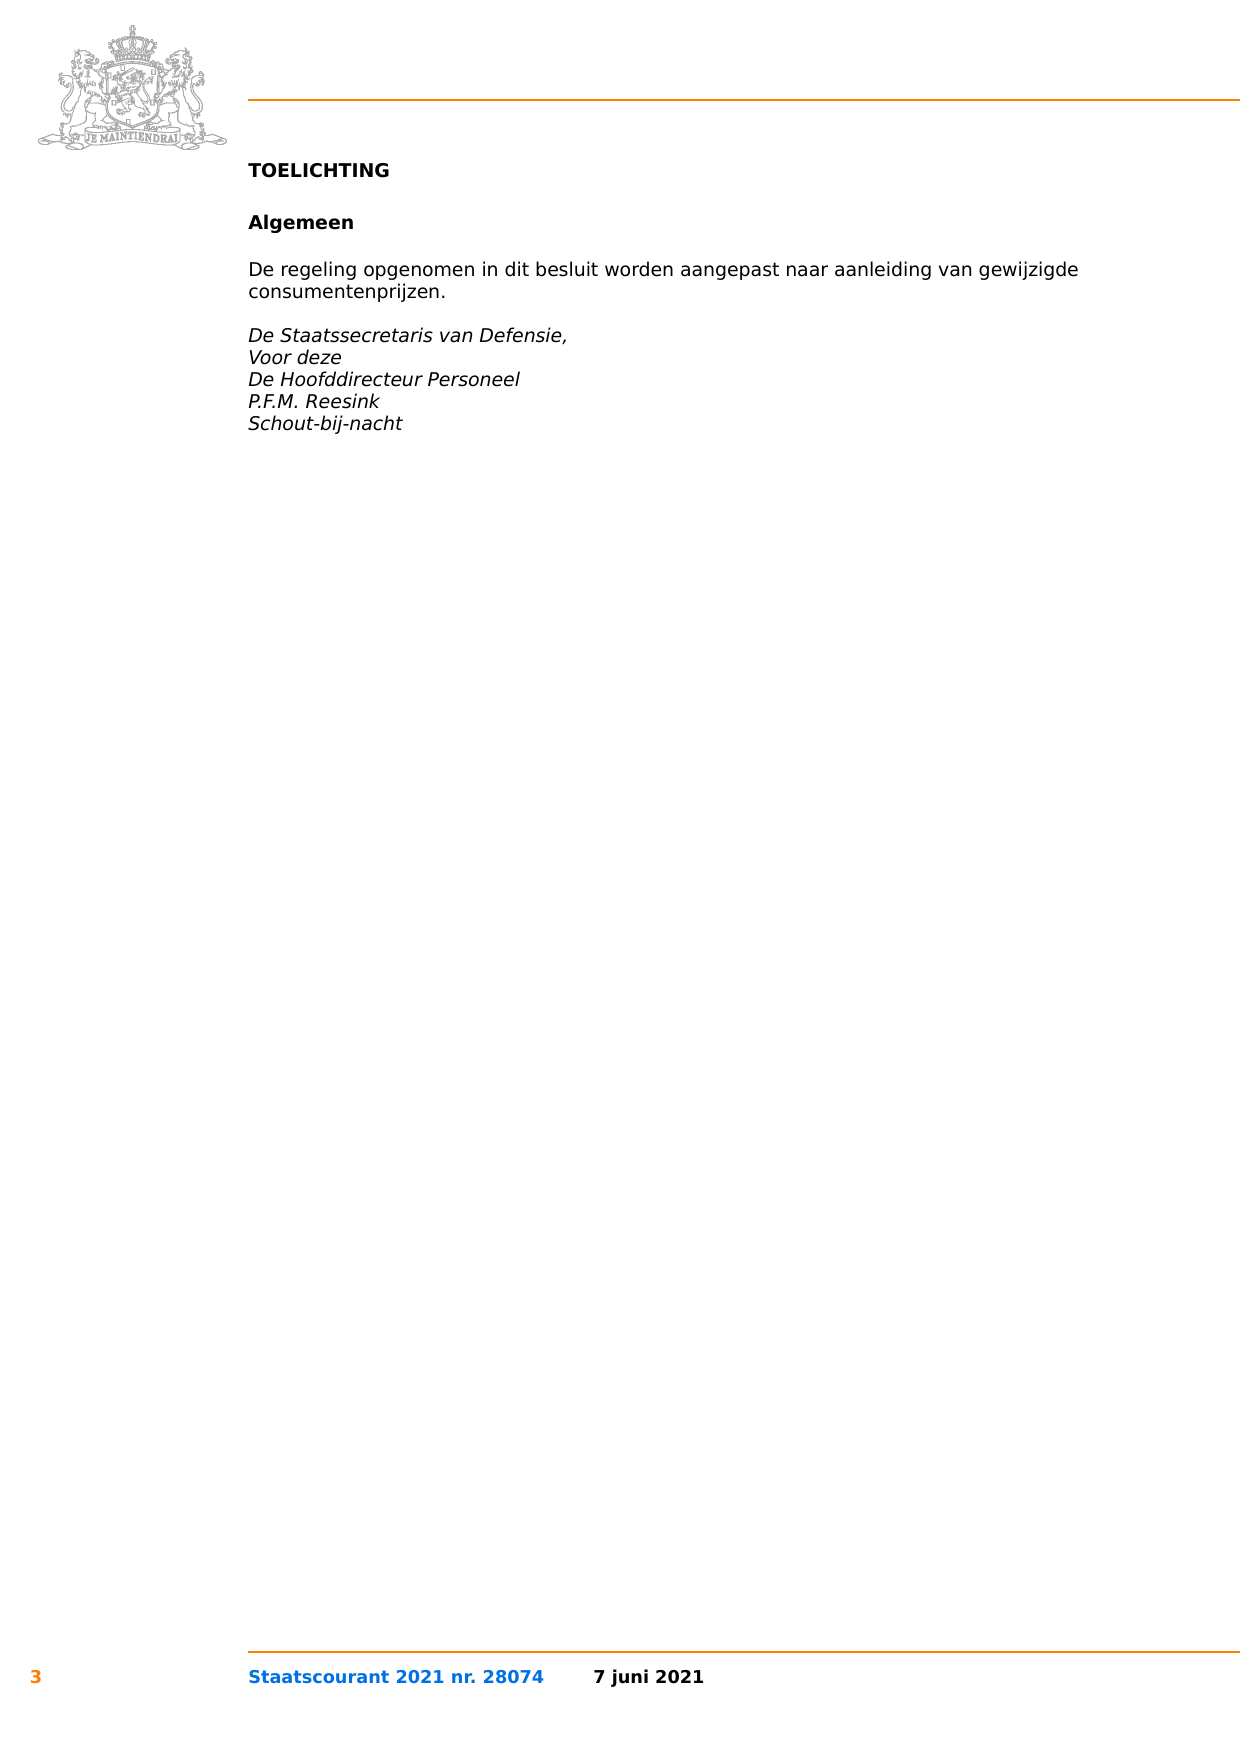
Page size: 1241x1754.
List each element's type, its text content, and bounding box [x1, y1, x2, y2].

picture [38, 25, 227, 150]
text De Staatssecretaris van Defensie, Voor deze De Hoofddirecteur Personeel P.F.M. Reesink Schout-bij-nacht [248, 325, 1163, 434]
subtitle TOELICHTING [248, 160, 1163, 182]
subtitle Algemeen [248, 212, 1163, 234]
text De regeling opgenomen in dit besluit worden aangepast naar aanleiding van gewijzigde consumentenprijzen. [248, 259, 1163, 303]
